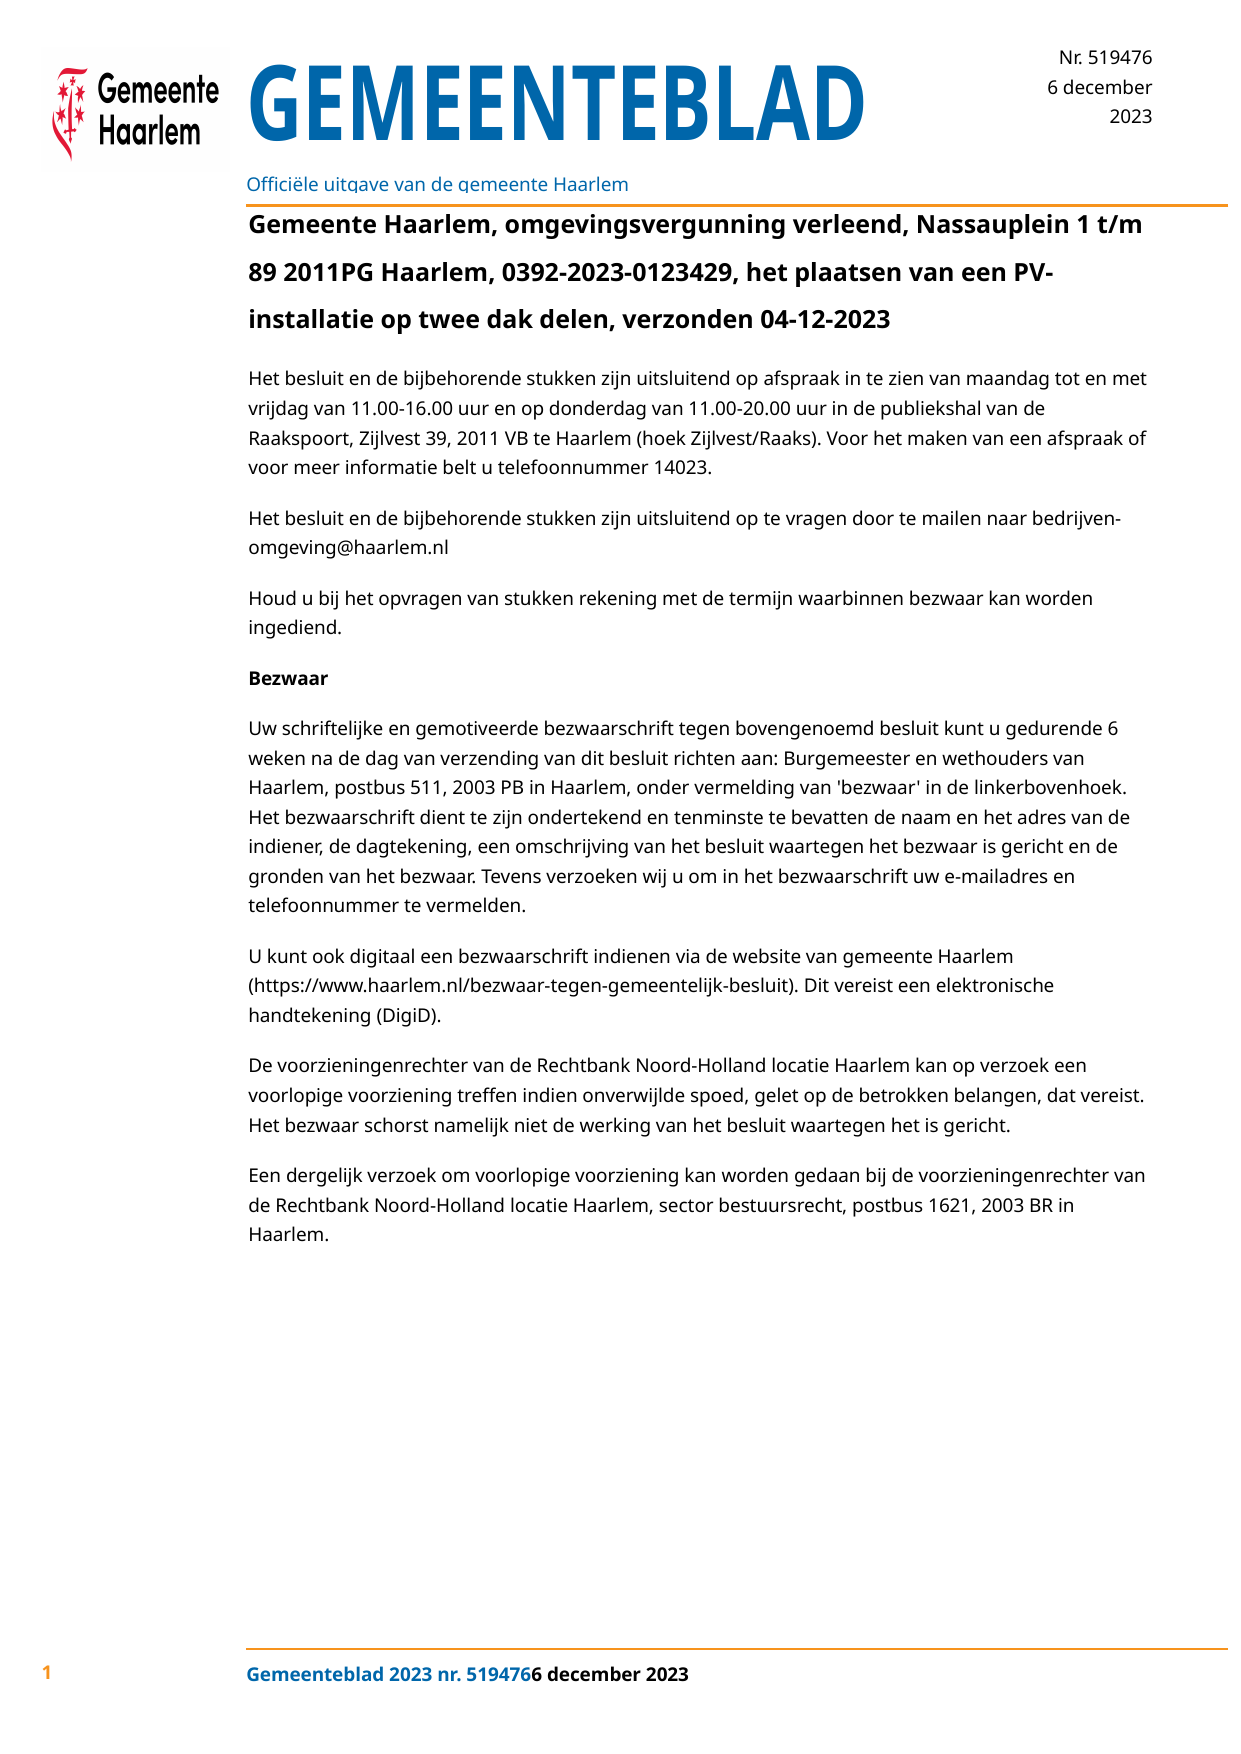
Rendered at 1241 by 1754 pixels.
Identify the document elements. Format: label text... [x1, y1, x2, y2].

text Gemeente Haarlem, omgevingsvergunning verleend, Nassauplein 1 t/m 89 2011PG Haarlem, 0392-2023-0123429, het plaatsen van een PV-installatie op twee dak delen, verzonden 04-12-2023 [248, 207, 1152, 336]
text Houd u bij het opvragen van stukken rekening met de termijn waarbinnen bezwaar kan worden ingediend. [248, 585, 1152, 640]
text Het besluit en de bijbehorende stukken zijn uitsluitend op te vragen door te mailen naar bedrijven-omgeving@haarlem.nl [248, 505, 1152, 560]
text Het besluit en de bijbehorende stukken zijn uitsluitend op afspraak in te zien van maandag tot en met vrijdag van 11.00-16.00 uur en op donderdag van 11.00-20.00 uur in de publiekshal van de Raakspoort, Zijlvest 39, 2011 VB te Haarlem (hoek Zijlvest/Raaks). Voor het maken van een afspraak of voor meer informatie belt u telefoonnummer 14023. [248, 366, 1152, 480]
text Een dergelijk verzoek om voorlopige voorziening kan worden gedaan bij de voorzieningenrechter van de Rechtbank Noord-Holland locatie Haarlem, sector bestuursrecht, postbus 1621, 2003 BR in Haarlem. [248, 1162, 1152, 1247]
text U kunt ook digitaal een bezwaarschrift indienen via de website van gemeente Haarlem (https://www.haarlem.nl/bezwaar-tegen-gemeentelijk-besluit). Dit vereist een elektronische handtekening (DigiD). [248, 943, 1152, 1028]
text Bezwaar [248, 665, 1152, 690]
text Uw schriftelijke en gemotiveerde bezwaarschrift tegen bovengenoemd besluit kunt u gedurende 6 weken na de dag van verzending van dit besluit richten aan: Burgemeester en wethouders van Haarlem, postbus 511, 2003 PB in Haarlem, onder vermelding van 'bezwaar' in de linkerbovenhoek. Het bezwaarschrift dient te zijn ondertekend en tenminste te bevatten de naam en het adres van de indiener, de dagtekening, een omschrijving van het besluit waartegen het bezwaar is gericht en de gronden van het bezwaar. Tevens verzoeken wij u om in het bezwaarschrift uw e-mailadres en telefoonnummer te vermelden. [248, 715, 1152, 918]
text De voorzieningenrechter van de Rechtbank Noord-Holland locatie Haarlem kan op verzoek een voorlopige voorziening treffen indien onverwijlde spoed, gelet op de betrokken belangen, dat vereist. Het bezwaar schorst namelijk niet de werking van het besluit waartegen het is gericht. [248, 1053, 1152, 1137]
picture [41, 47, 231, 172]
